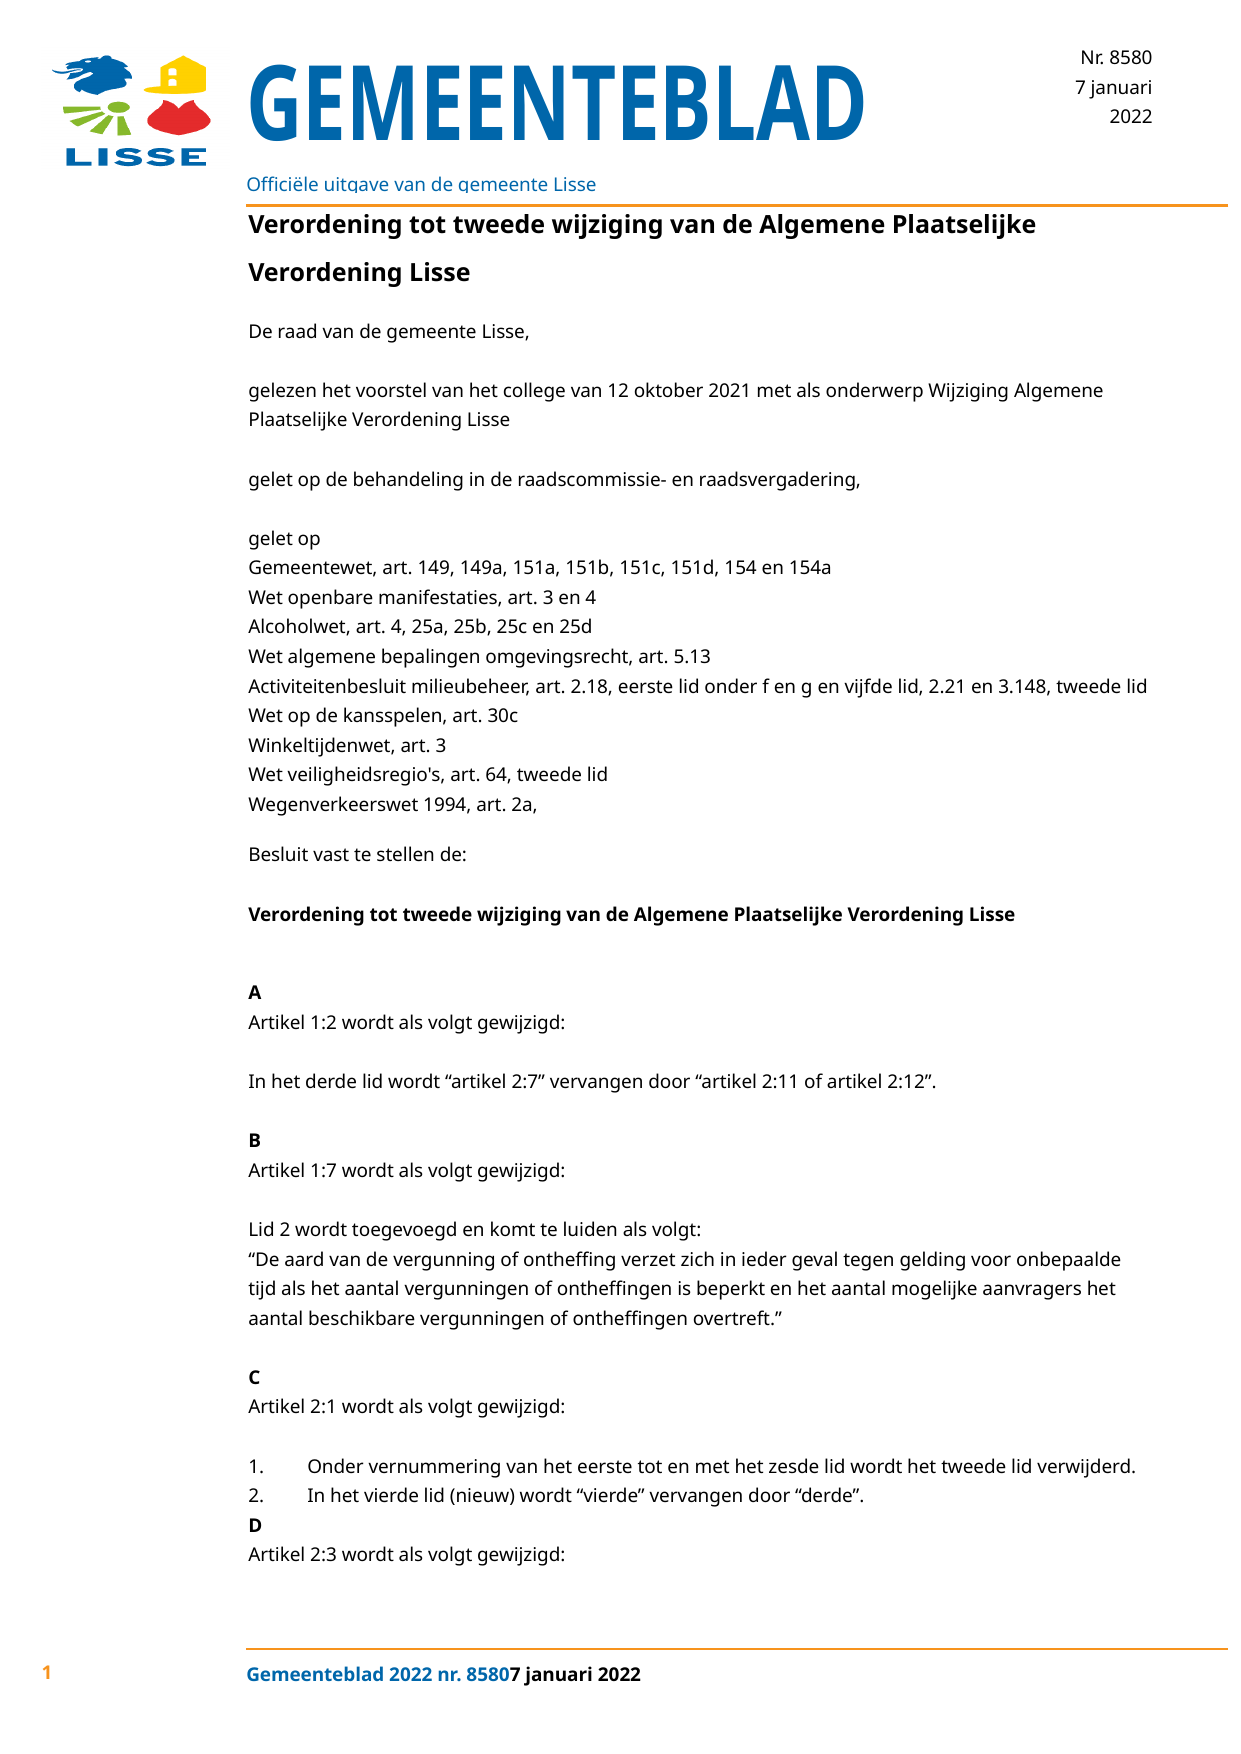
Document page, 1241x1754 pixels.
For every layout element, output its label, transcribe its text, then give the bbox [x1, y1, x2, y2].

text Besluit vast te stellen de: [248, 842, 1152, 867]
text gelezen het voorstel van het college van 12 oktober 2021 met als onderwerp Wijziging Algemene Plaatselijke Verordening Lisse [248, 377, 1152, 432]
text C [248, 1364, 1152, 1390]
text Gemeentewet, art. 149, 149a, 151a, 151b, 151c, 151d, 154 en 154a [248, 554, 1152, 580]
text Wet openbare manifestaties, art. 3 en 4 [248, 584, 1152, 610]
text Wet op de kansspelen, art. 30c [248, 702, 1152, 728]
text Verordening tot tweede wijziging van de Algemene Plaatselijke Verordening Lisse [248, 901, 1152, 926]
text Wet veiligheidsregio's, art. 64, tweede lid [248, 762, 1152, 787]
list Onder vernummering van het eerste tot en met het zesde lid wordt het tweede lid verwijderd. [248, 1453, 1152, 1479]
text Winkeltijdenwet, art. 3 [248, 732, 1152, 758]
text Lid 2 wordt toegevoegd en komt te luiden als volgt: [248, 1216, 1152, 1242]
text Artikel 2:3 wordt als volgt gewijzigd: [248, 1542, 1152, 1567]
picture [41, 47, 231, 172]
text Verordening tot tweede wijziging van de Algemene Plaatselijke Verordening Lisse [248, 207, 1152, 288]
text De raad van de gemeente Lisse, [248, 318, 1152, 344]
text B [248, 1127, 1152, 1153]
list In het vierde lid (nieuw) wordt “vierde” vervangen door “derde”. [248, 1482, 1152, 1508]
text Wegenverkeerswet 1994, art. 2a, [248, 791, 1152, 817]
text A [248, 979, 1152, 1005]
text Artikel 1:2 wordt als volgt gewijzigd: [248, 1009, 1152, 1035]
text gelet op [248, 525, 1152, 551]
text In het derde lid wordt “artikel 2:7” vervangen door “artikel 2:11 of artikel 2:12”. [248, 1068, 1152, 1094]
text Artikel 2:1 wordt als volgt gewijzigd: [248, 1394, 1152, 1419]
text Artikel 1:7 wordt als volgt gewijzigd: [248, 1157, 1152, 1183]
text D [248, 1512, 1152, 1538]
text gelet op de behandeling in de raadscommissie- en raadsvergadering, [248, 466, 1152, 492]
text “De aard van de vergunning of ontheffing verzet zich in ieder geval tegen gelding voor onbepaalde tijd als het aantal vergunningen of ontheffingen is beperkt en het aantal mogelijke aanvragers het aantal beschikbare vergunningen of ontheffingen overtreft.” [248, 1246, 1152, 1331]
text Activiteitenbesluit milieubeheer, art. 2.18, eerste lid onder f en g en vijfde lid, 2.21 en 3.148, tweede lid [248, 673, 1152, 699]
text Alcoholwet, art. 4, 25a, 25b, 25c en 25d [248, 614, 1152, 639]
text Wet algemene bepalingen omgevingsrecht, art. 5.13 [248, 643, 1152, 669]
